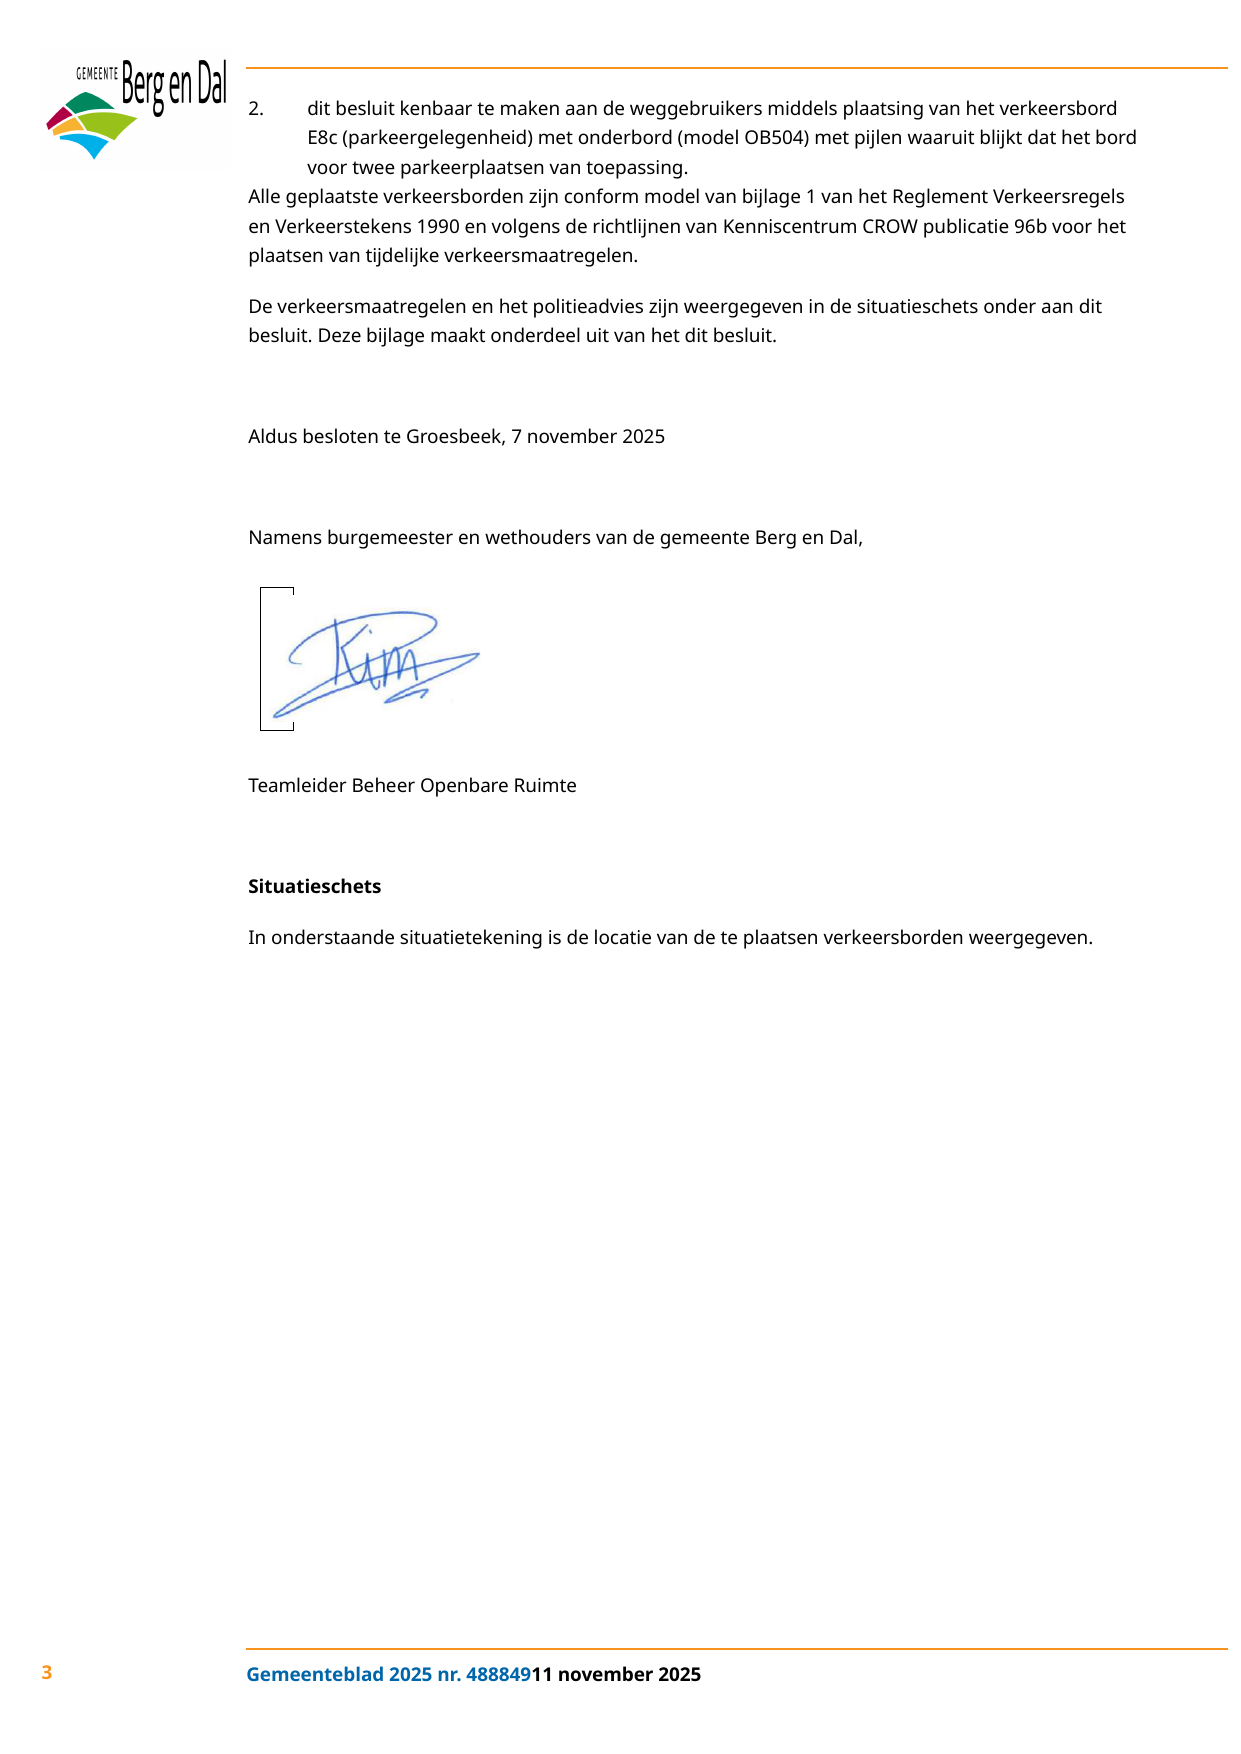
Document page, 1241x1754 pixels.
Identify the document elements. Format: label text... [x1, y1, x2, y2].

text Alle geplaatste verkeersborden zijn conform model van bijlage 1 van het Reglement Verkeersregels en Verkeerstekens 1990 en volgens de richtlijnen van Kenniscentrum CROW publicatie 96b voor het plaatsen van tijdelijke verkeersmaatregelen. [248, 183, 1152, 268]
picture [268, 595, 482, 722]
text Situatieschets [248, 873, 1152, 899]
text Aldus besloten te Groesbeek, 7 november 2025 [248, 423, 1152, 449]
text Namens burgemeester en wethouders van de gemeente Berg en Dal, [248, 524, 1152, 550]
text Teamleider Beheer Openbare Ruimte [248, 773, 1152, 798]
text De verkeersmaatregelen en het politieadvies zijn weergegeven in de situatieschets onder aan dit besluit. Deze bijlage maakt onderdeel uit van het dit besluit. [248, 293, 1152, 348]
text In onderstaande situatietekening is de locatie van de te plaatsen verkeersborden weergegeven. [248, 924, 1152, 949]
picture [41, 47, 231, 172]
list dit besluit kenbaar te maken aan de weggebruikers middels plaatsing van het verkeersbord E8c (parkeergelegenheid) met onderbord (model OB504) met pijlen waaruit blijkt dat het bord voor twee parkeerplaatsen van toepassing. [248, 95, 1152, 180]
